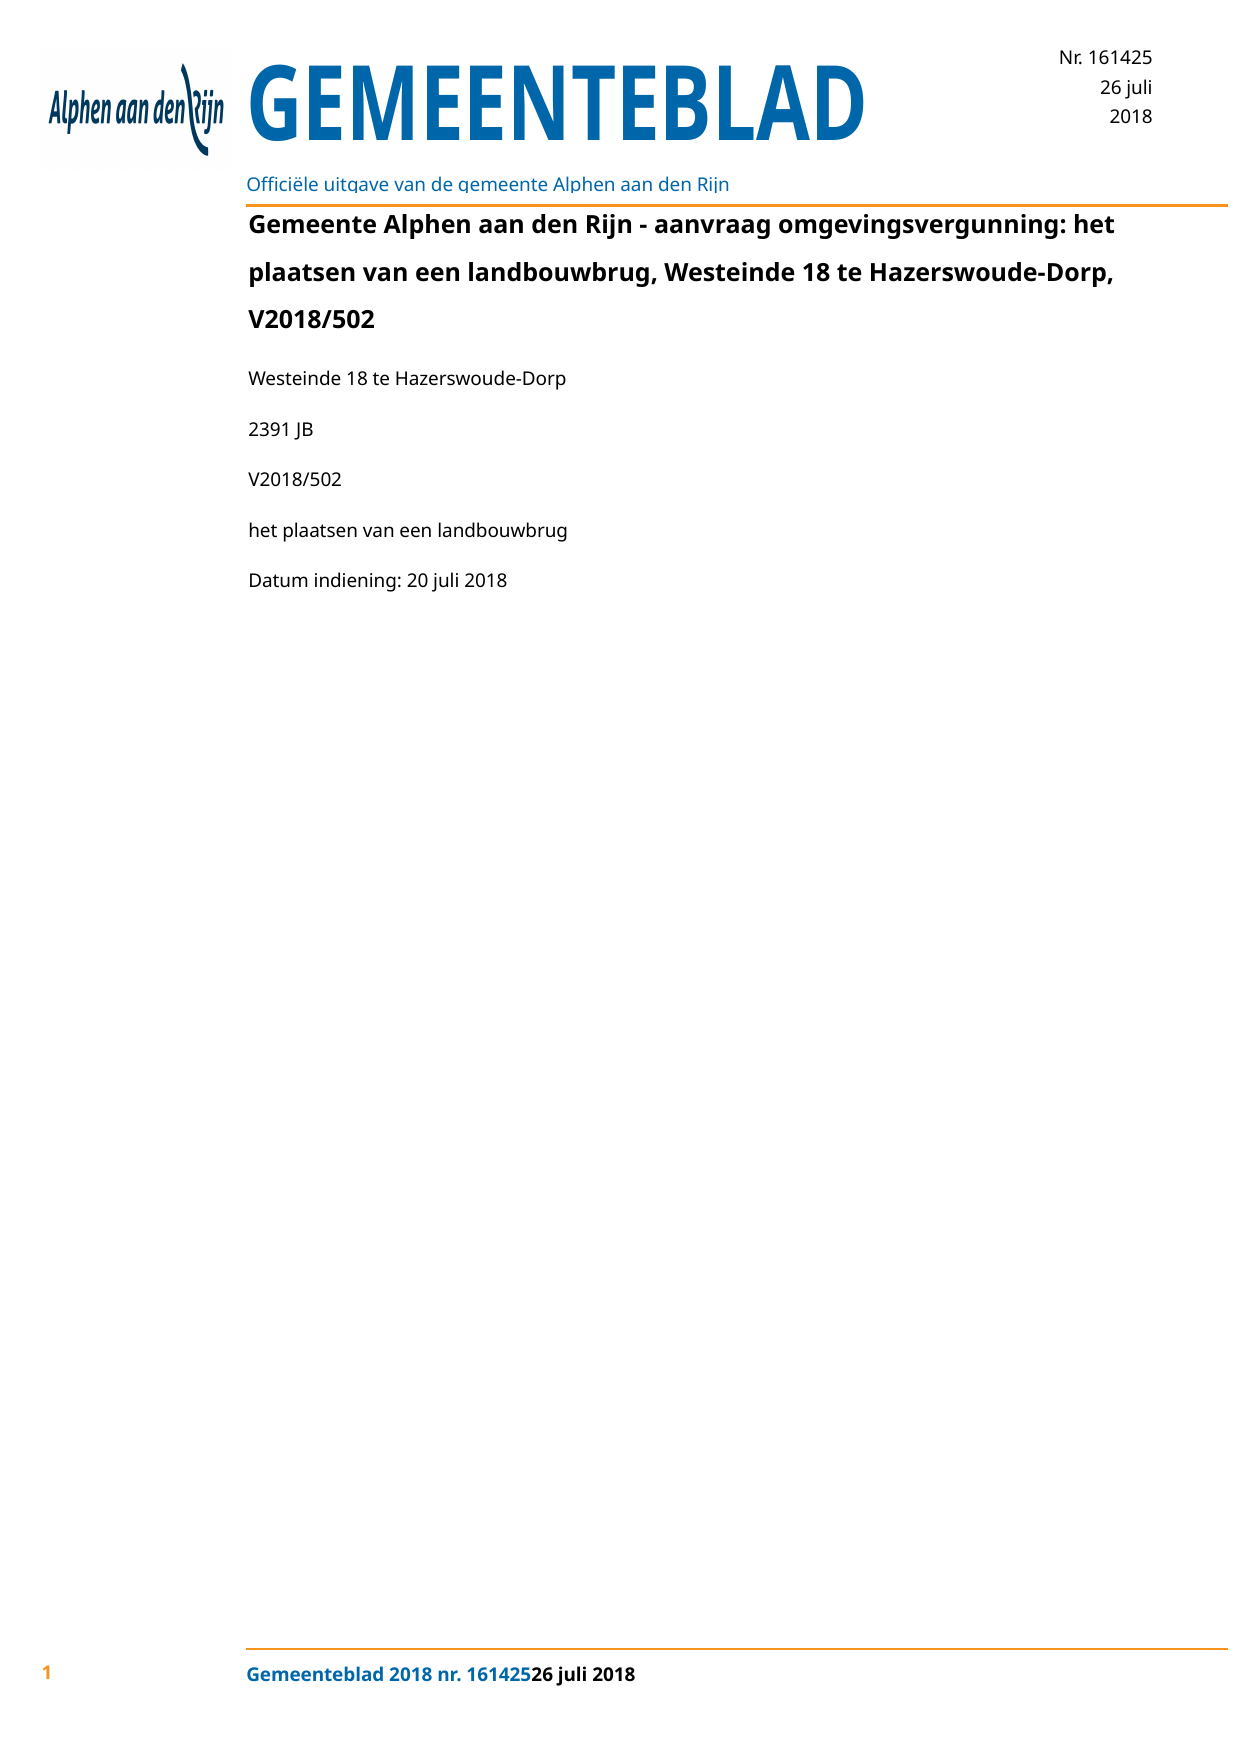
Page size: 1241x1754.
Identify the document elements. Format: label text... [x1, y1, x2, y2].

text het plaatsen van een landbouwbrug [248, 517, 1152, 542]
text 2391 JB [248, 416, 1152, 442]
picture [41, 47, 231, 172]
text V2018/502 [248, 466, 1152, 492]
text Gemeente Alphen aan den Rijn - aanvraag omgevingsvergunning: het plaatsen van een landbouwbrug, Westeinde 18 te Hazerswoude-Dorp, V2018/502 [248, 207, 1152, 336]
text Datum indiening: 20 juli 2018 [248, 567, 1152, 593]
text Westeinde 18 te Hazerswoude-Dorp [248, 366, 1152, 391]
